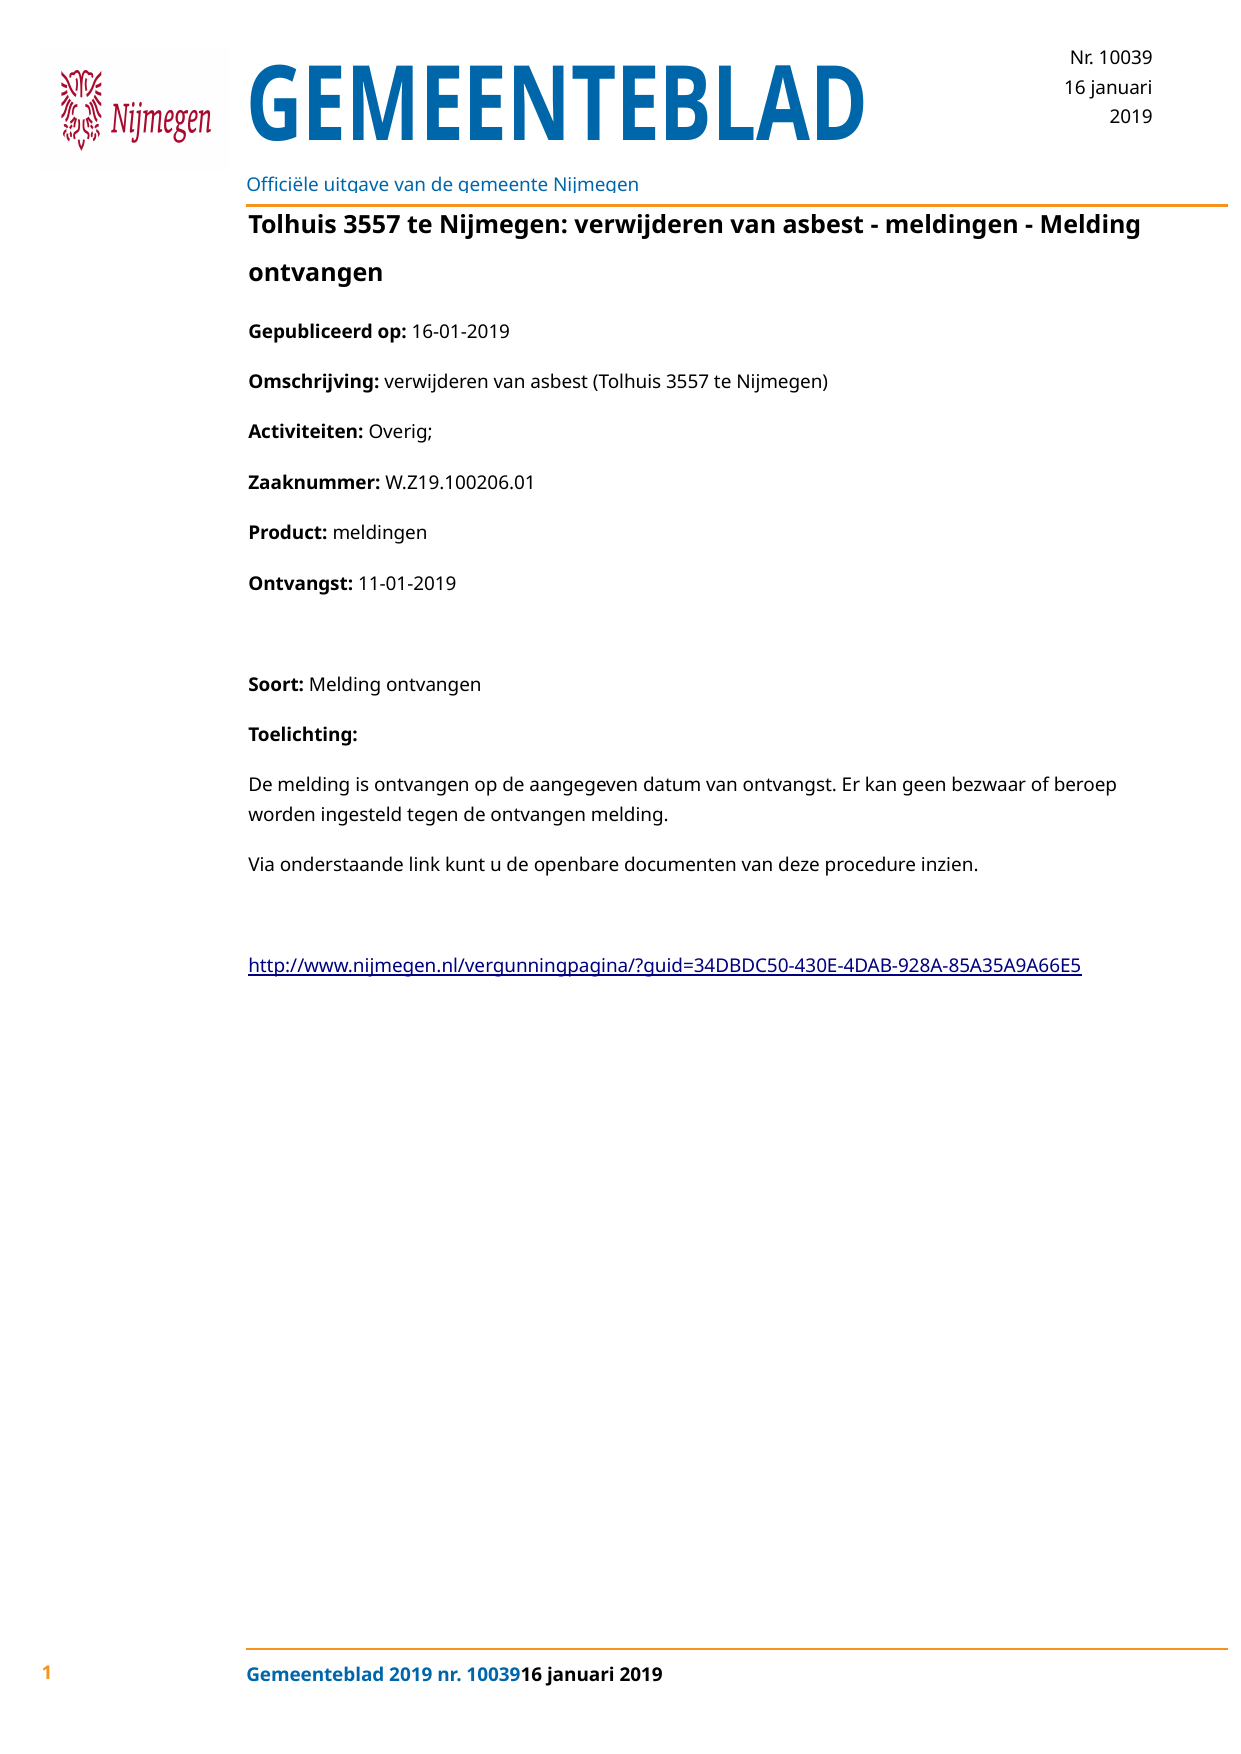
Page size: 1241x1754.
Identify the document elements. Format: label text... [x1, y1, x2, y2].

text Omschrijving: verwijderen van asbest (Tolhuis 3557 te Nijmegen) [248, 368, 1152, 394]
text Ontvangst: 11-01-2019 [248, 570, 1152, 596]
text http://www.nijmegen.nl/vergunningpagina/?guid=34DBDC50-430E-4DAB-928A-85A35A9A66E5 [248, 952, 1152, 978]
text Soort: Melding ontvangen [248, 671, 1152, 697]
picture [41, 47, 231, 172]
text Activiteiten: Overig; [248, 419, 1152, 444]
text Gepubliceerd op: 16-01-2019 [248, 318, 1152, 344]
text Tolhuis 3557 te Nijmegen: verwijderen van asbest - meldingen - Melding ontvangen [248, 207, 1152, 288]
text Toelichting: [248, 721, 1152, 747]
text Zaaknummer: W.Z19.100206.01 [248, 469, 1152, 495]
text De melding is ontvangen op de aangegeven datum van ontvangst. Er kan geen bezwaar of beroep worden ingesteld tegen de ontvangen melding. [248, 772, 1152, 827]
text Via onderstaande link kunt u de openbare documenten van deze procedure inzien. [248, 852, 1152, 877]
text Product: meldingen [248, 519, 1152, 545]
